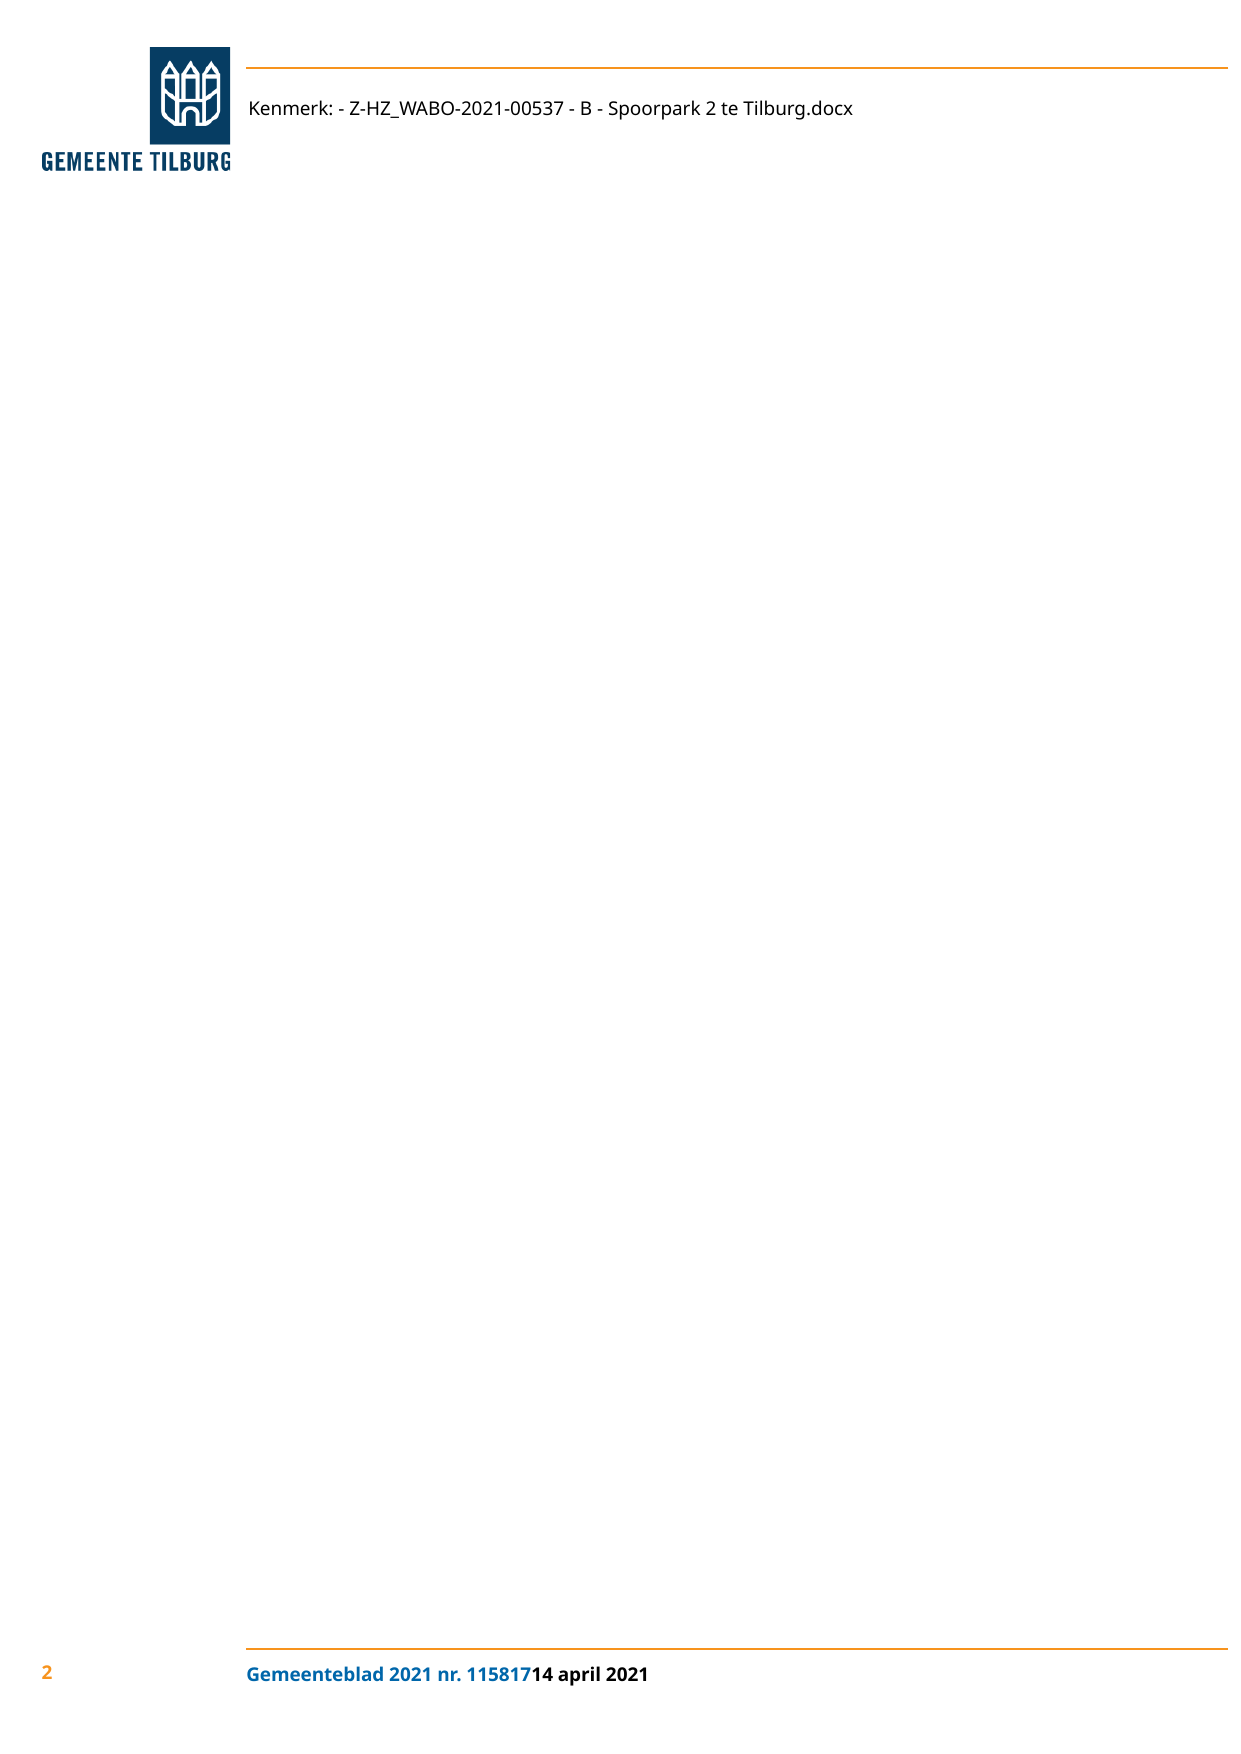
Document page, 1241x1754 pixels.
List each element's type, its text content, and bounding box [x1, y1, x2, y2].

text Kenmerk: - Z-HZ_WABO-2021-00537 - B - Spoorpark 2 te Tilburg.docx [248, 95, 1152, 121]
picture [41, 47, 231, 172]
